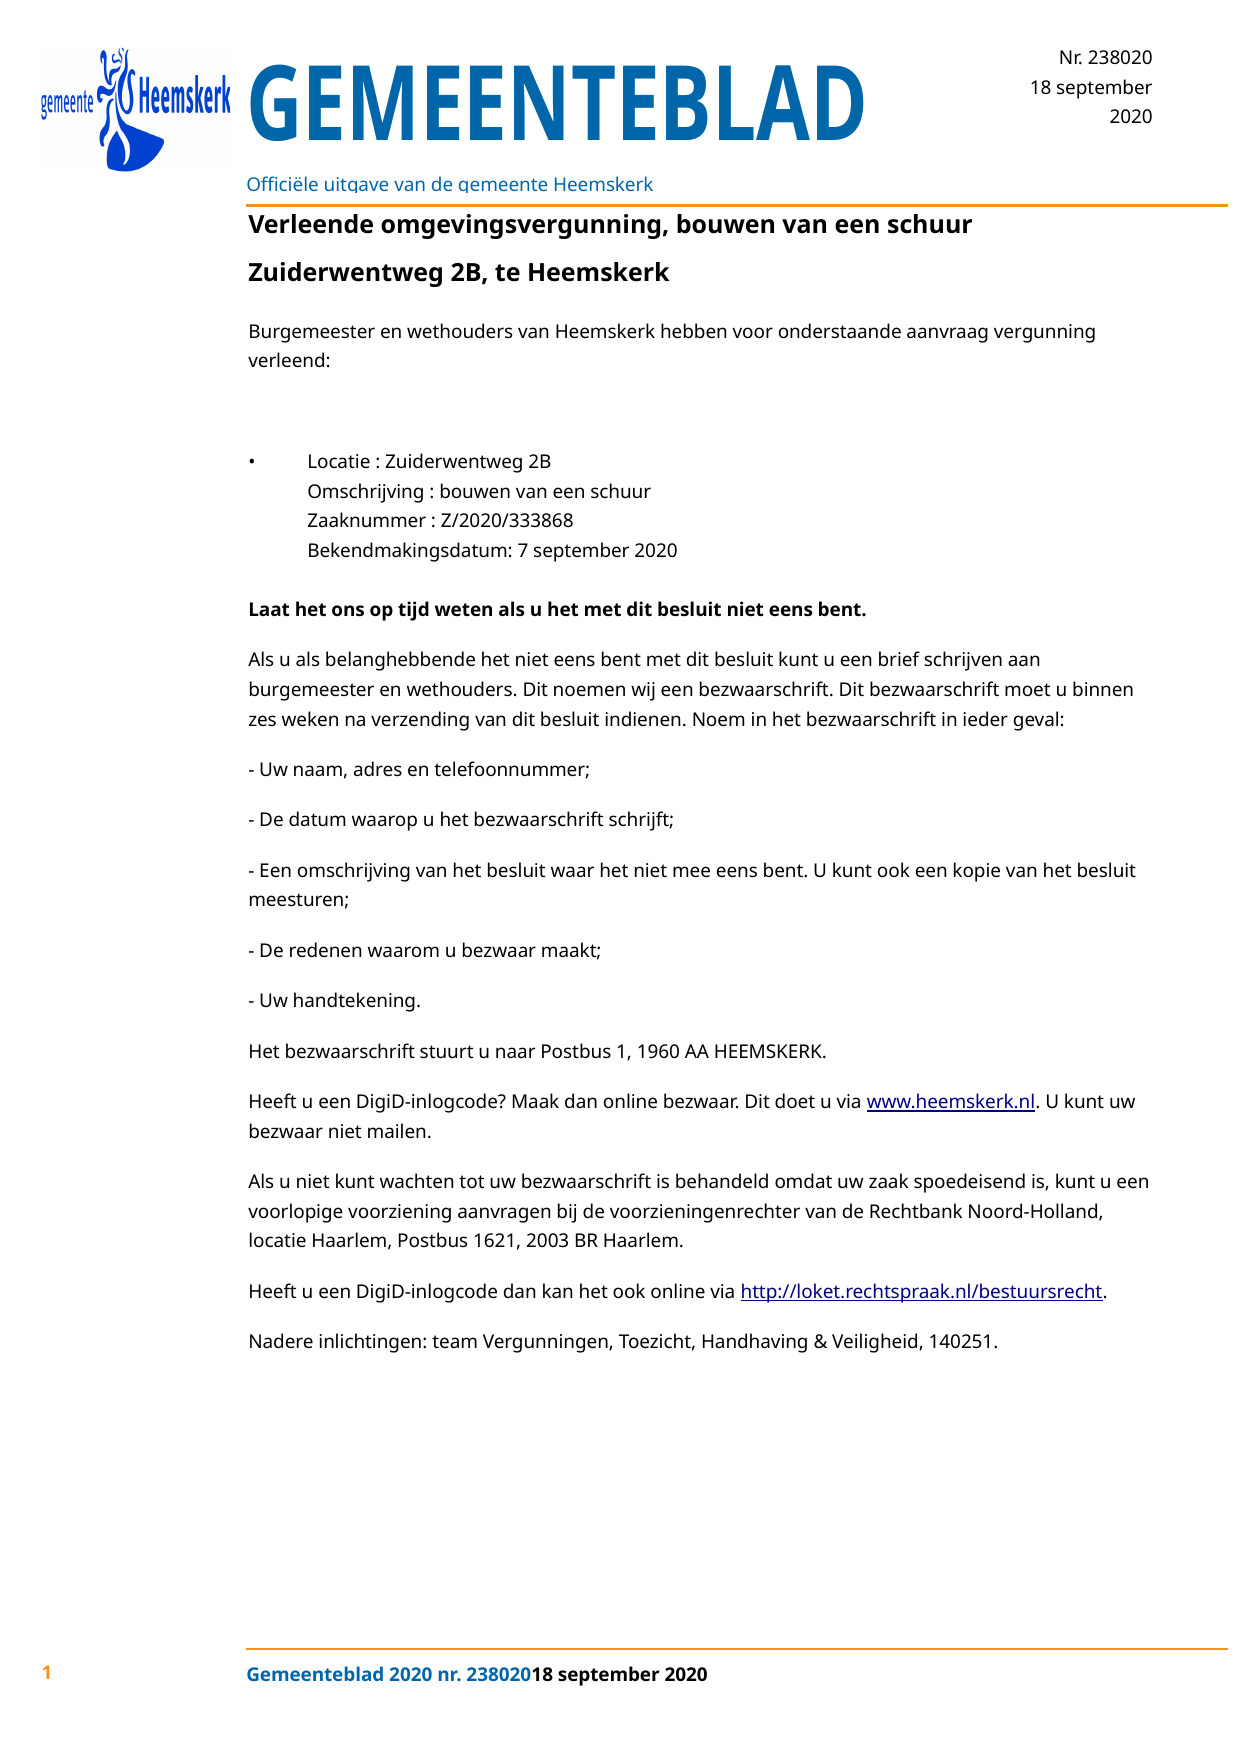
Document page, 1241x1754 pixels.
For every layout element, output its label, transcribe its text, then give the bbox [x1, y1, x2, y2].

list Omschrijving : bouwen van een schuur [248, 478, 1152, 504]
text Burgemeester en wethouders van Heemskerk hebben voor onderstaande aanvraag vergunning verleend: [248, 318, 1152, 373]
text Laat het ons op tijd weten als u het met dit besluit niet eens bent. [248, 596, 1152, 622]
list Bekendmakingsdatum: 7 september 2020 [248, 537, 1152, 563]
text Nadere inlichtingen: team Vergunningen, Toezicht, Handhaving & Veiligheid, 140251. [248, 1328, 1152, 1354]
text Als u niet kunt wachten tot uw bezwaarschrift is behandeld omdat uw zaak spoedeisend is, kunt u een voorlopige voorziening aanvragen bij de voorzieningenrechter van de Rechtbank Noord-Holland, locatie Haarlem, Postbus 1621, 2003 BR Haarlem. [248, 1168, 1152, 1253]
text - De datum waarop u het bezwaarschrift schrijft; [248, 807, 1152, 832]
text - Een omschrijving van het besluit waar het niet mee eens bent. U kunt ook een kopie van het besluit meesturen; [248, 857, 1152, 912]
text - De redenen waarom u bezwaar maakt; [248, 937, 1152, 963]
text Heeft u een DigiD-inlogcode dan kan het ook online via http://loket.rechtspraak.nl/bestuursrecht. [248, 1278, 1152, 1304]
picture [41, 47, 231, 172]
text - Uw handtekening. [248, 987, 1152, 1013]
text Heeft u een DigiD-inlogcode? Maak dan online bezwaar. Dit doet u via www.heemskerk.nl. U kunt uw bezwaar niet mailen. [248, 1088, 1152, 1144]
list Locatie : Zuiderwentweg 2B [248, 448, 1152, 474]
text - Uw naam, adres en telefoonnummer; [248, 756, 1152, 782]
text Verleende omgevingsvergunning, bouwen van een schuur Zuiderwentweg 2B, te Heemskerk [248, 207, 1152, 288]
text Als u als belanghebbende het niet eens bent met dit besluit kunt u een brief schrijven aan burgemeester en wethouders. Dit noemen wij een bezwaarschrift. Dit bezwaarschrift moet u binnen zes weken na verzending van dit besluit indienen. Noem in het bezwaarschrift in ieder geval: [248, 647, 1152, 732]
text Het bezwaarschrift stuurt u naar Postbus 1, 1960 AA HEEMSKERK. [248, 1038, 1152, 1064]
list Zaaknummer : Z/2020/333868 [248, 507, 1152, 533]
